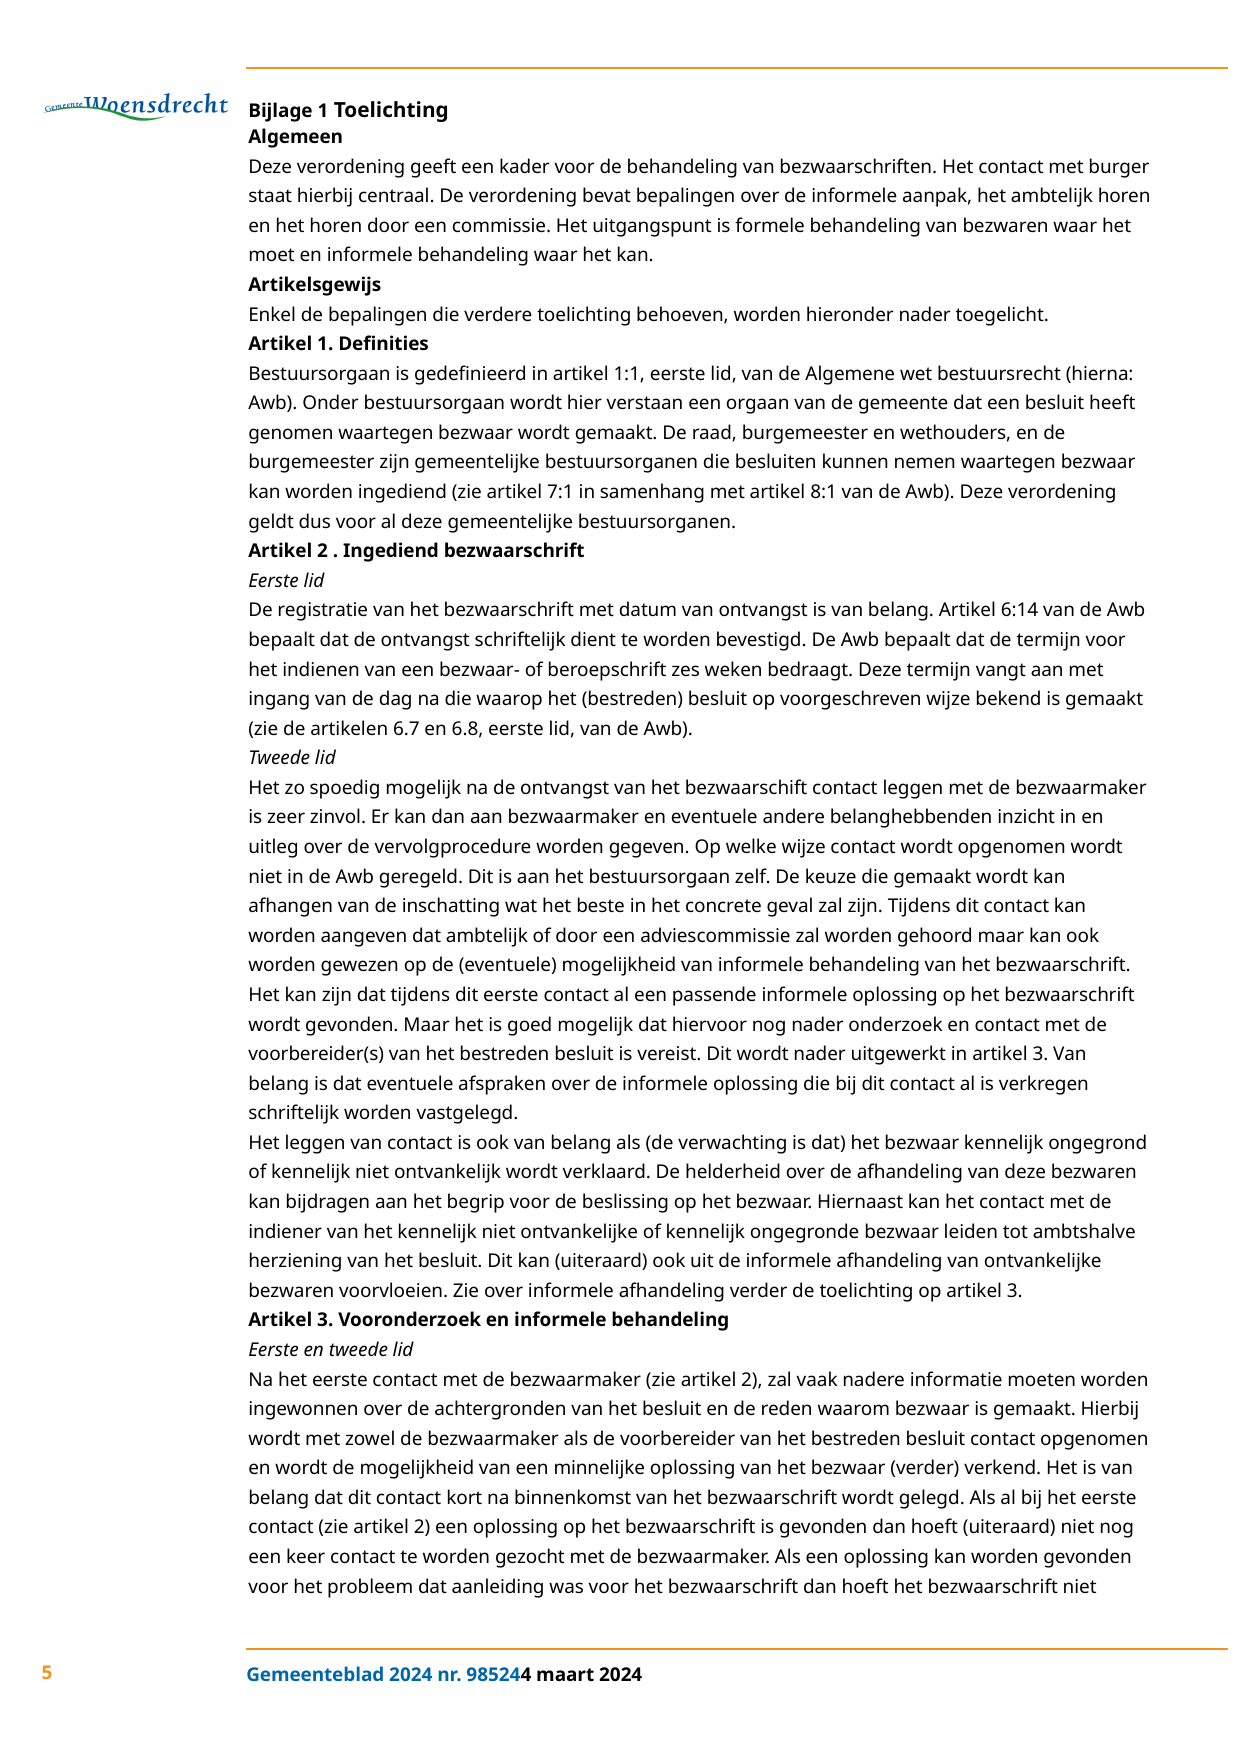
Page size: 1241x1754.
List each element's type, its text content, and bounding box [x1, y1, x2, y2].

text Deze verordening geeft een kader voor de behandeling van bezwaarschriften. Het contact met burger staat hierbij centraal. De verordening bevat bepalingen over de informele aanpak, het ambtelijk horen en het horen door een commissie. Het uitgangspunt is formele behandeling van bezwaren waar het moet en informele behandeling waar het kan. [248, 153, 1152, 267]
text Enkel de bepalingen die verdere toelichting behoeven, worden hieronder nader toegelicht. [248, 301, 1152, 327]
text Artikelsgewijs [248, 271, 1152, 297]
text Bijlage 1 Toelichting [248, 95, 1152, 123]
text Bestuursorgaan is gedefinieerd in artikel 1:1, eerste lid, van de Algemene wet bestuursrecht (hierna: Awb). Onder bestuursorgaan wordt hier verstaan een orgaan van de gemeente dat een besluit heeft genomen waartegen bezwaar wordt gemaakt. De raad, burgemeester en wethouders, en de burgemeester zijn gemeentelijke bestuursorganen die besluiten kunnen nemen waartegen bezwaar kan worden ingediend (zie artikel 7:1 in samenhang met artikel 8:1 van de Awb). Deze verordening geldt dus voor al deze gemeentelijke bestuursorganen. [248, 360, 1152, 534]
text De registratie van het bezwaarschrift met datum van ontvangst is van belang. Artikel 6:14 van de Awb bepaalt dat de ontvangst schriftelijk dient te worden bevestigd. De Awb bepaalt dat de termijn voor het indienen van een bezwaar- of beroepschrift zes weken bedraagt. Deze termijn vangt aan met ingang van de dag na die waarop het (bestreden) besluit op voorgeschreven wijze bekend is gemaakt (zie de artikelen 6.7 en 6.8, eerste lid, van de Awb). [248, 597, 1152, 741]
text Artikel 1. Definities [248, 330, 1152, 356]
text Na het eerste contact met de bezwaarmaker (zie artikel 2), zal vaak nadere informatie moeten worden ingewonnen over de achtergronden van het besluit en de reden waarom bezwaar is gemaakt. Hierbij wordt met zowel de bezwaarmaker als de voorbereider van het bestreden besluit contact opgenomen en wordt de mogelijkheid van een minnelijke oplossing van het bezwaar (verder) verkend. Het is van belang dat dit contact kort na binnenkomst van het bezwaarschrift wordt gelegd. Als al bij het eerste contact (zie artikel 2) een oplossing op het bezwaarschrift is gevonden dan hoeft (uiteraard) niet nog een keer contact te worden gezocht met de bezwaarmaker. Als een oplossing kan worden gevonden voor het probleem dat aanleiding was voor het bezwaarschrift dan hoeft het bezwaarschrift niet [248, 1366, 1152, 1599]
text Eerste lid [248, 567, 1152, 593]
picture [41, 47, 231, 172]
text Artikel 3. Vooronderzoek en informele behandeling [248, 1307, 1152, 1332]
text Het zo spoedig mogelijk na de ontvangst van het bezwaarschift contact leggen met de bezwaarmaker is zeer zinvol. Er kan dan aan bezwaarmaker en eventuele andere belanghebbenden inzicht in en uitleg over de vervolgprocedure worden gegeven. Op welke wijze contact wordt opgenomen wordt niet in de Awb geregeld. Dit is aan het bestuursorgaan zelf. De keuze die gemaakt wordt kan afhangen van de inschatting wat het beste in het concrete geval zal zijn. Tijdens dit contact kan worden aangeven dat ambtelijk of door een adviescommissie zal worden gehoord maar kan ook worden gewezen op de (eventuele) mogelijkheid van informele behandeling van het bezwaarschrift. Het kan zijn dat tijdens dit eerste contact al een passende informele oplossing op het bezwaarschrift wordt gevonden. Maar het is goed mogelijk dat hiervoor nog nader onderzoek en contact met de voorbereider(s) van het bestreden besluit is vereist. Dit wordt nader uitgewerkt in artikel 3. Van belang is dat eventuele afspraken over de informele oplossing die bij dit contact al is verkregen schriftelijk worden vastgelegd. [248, 774, 1152, 1125]
text Tweede lid [248, 744, 1152, 770]
text Algemeen [248, 123, 1152, 149]
text Het leggen van contact is ook van belang als (de verwachting is dat) het bezwaar kennelijk ongegrond of kennelijk niet ontvankelijk wordt verklaard. De helderheid over de afhandeling van deze bezwaren kan bijdragen aan het begrip voor de beslissing op het bezwaar. Hiernaast kan het contact met de indiener van het kennelijk niet ontvankelijke of kennelijk ongegronde bezwaar leiden tot ambtshalve herziening van het besluit. Dit kan (uiteraard) ook uit de informele afhandeling van ontvankelijke bezwaren voorvloeien. Zie over informele afhandeling verder de toelichting op artikel 3. [248, 1129, 1152, 1303]
text Eerste en tweede lid [248, 1336, 1152, 1362]
text Artikel 2 . Ingediend bezwaarschrift [248, 537, 1152, 563]
